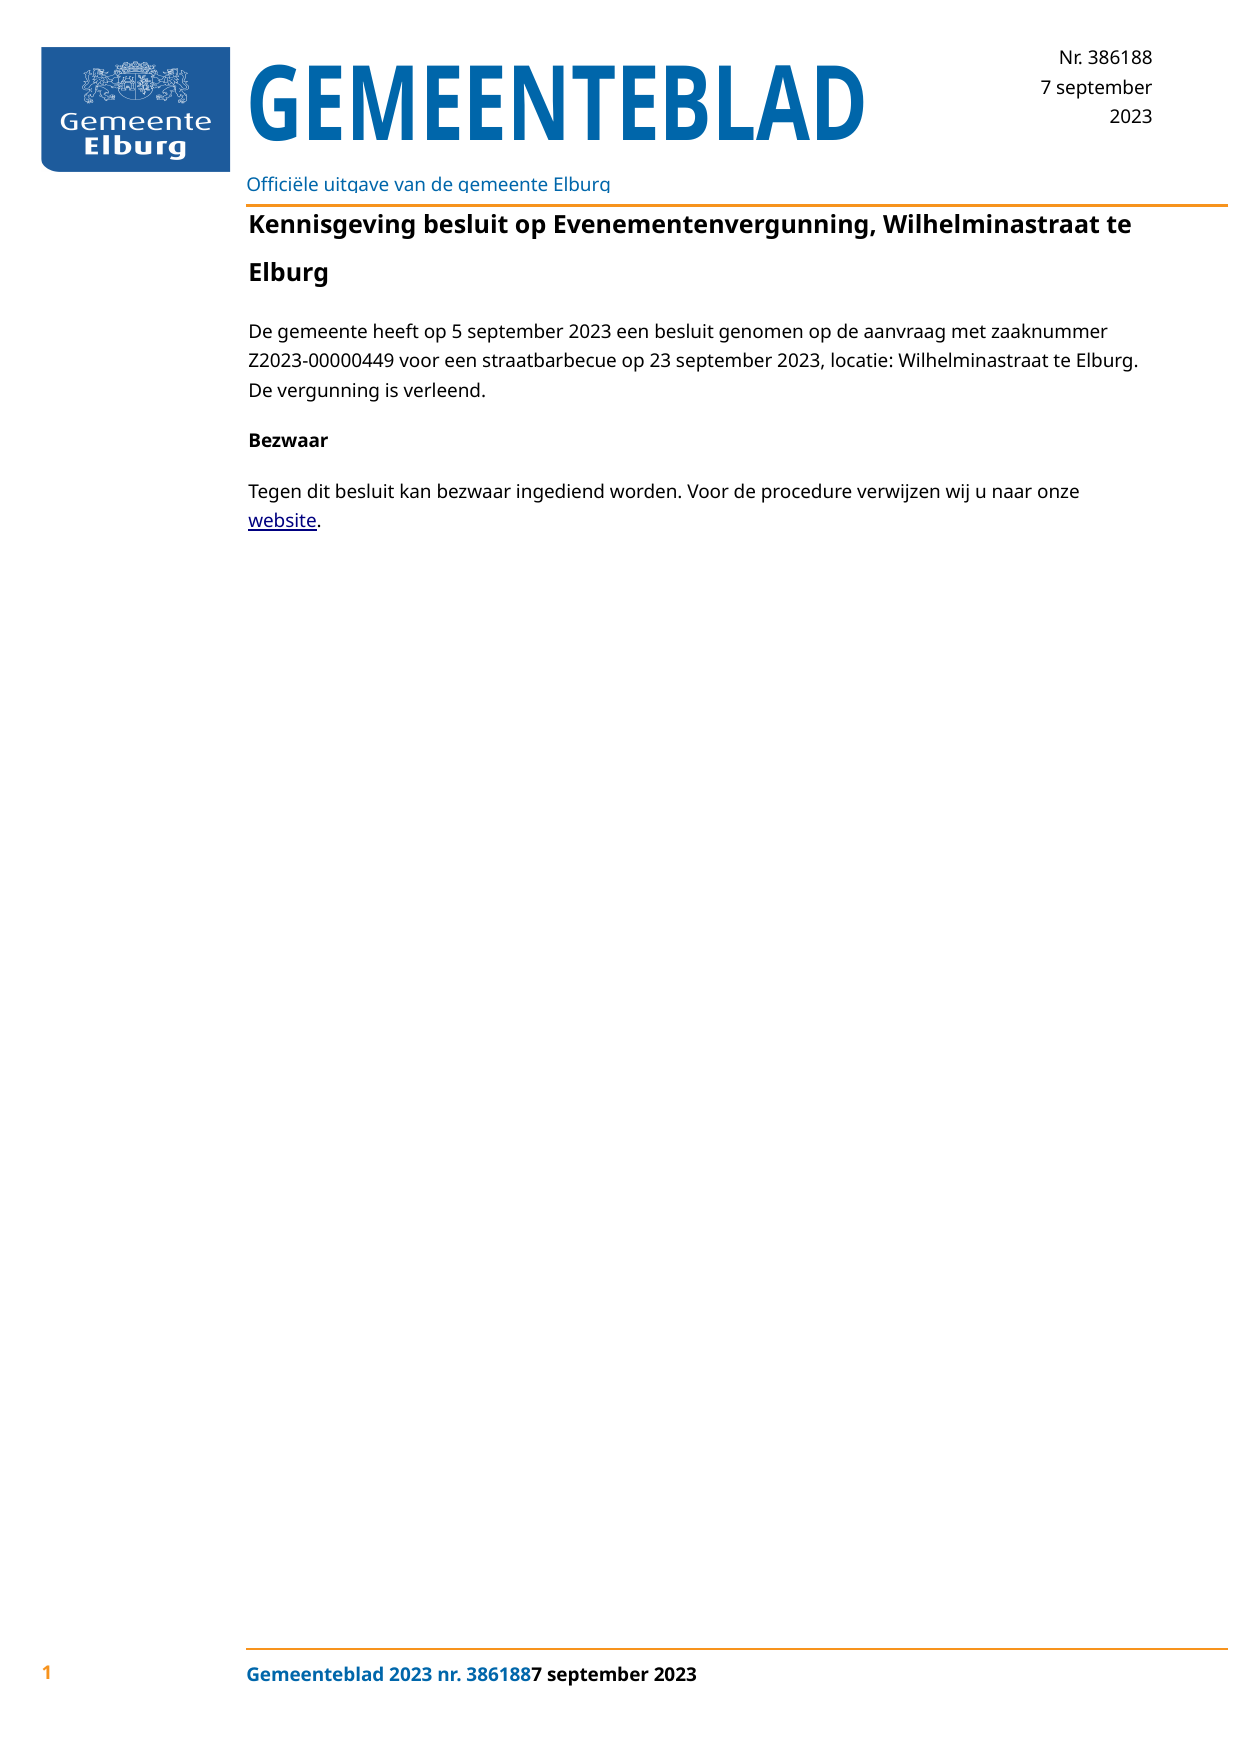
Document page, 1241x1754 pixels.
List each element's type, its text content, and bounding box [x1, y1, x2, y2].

text Tegen dit besluit kan bezwaar ingediend worden. Voor de procedure verwijzen wij u naar onze website. [248, 478, 1152, 533]
text De gemeente heeft op 5 september 2023 een besluit genomen op de aanvraag met zaaknummer Z2023-00000449 voor een straatbarbecue op 23 september 2023, locatie: Wilhelminastraat te Elburg. De vergunning is verleend. [248, 318, 1152, 403]
text Bezwaar [248, 427, 1152, 453]
picture [41, 47, 231, 172]
text Kennisgeving besluit op Evenementenvergunning, Wilhelminastraat te Elburg [248, 207, 1152, 288]
